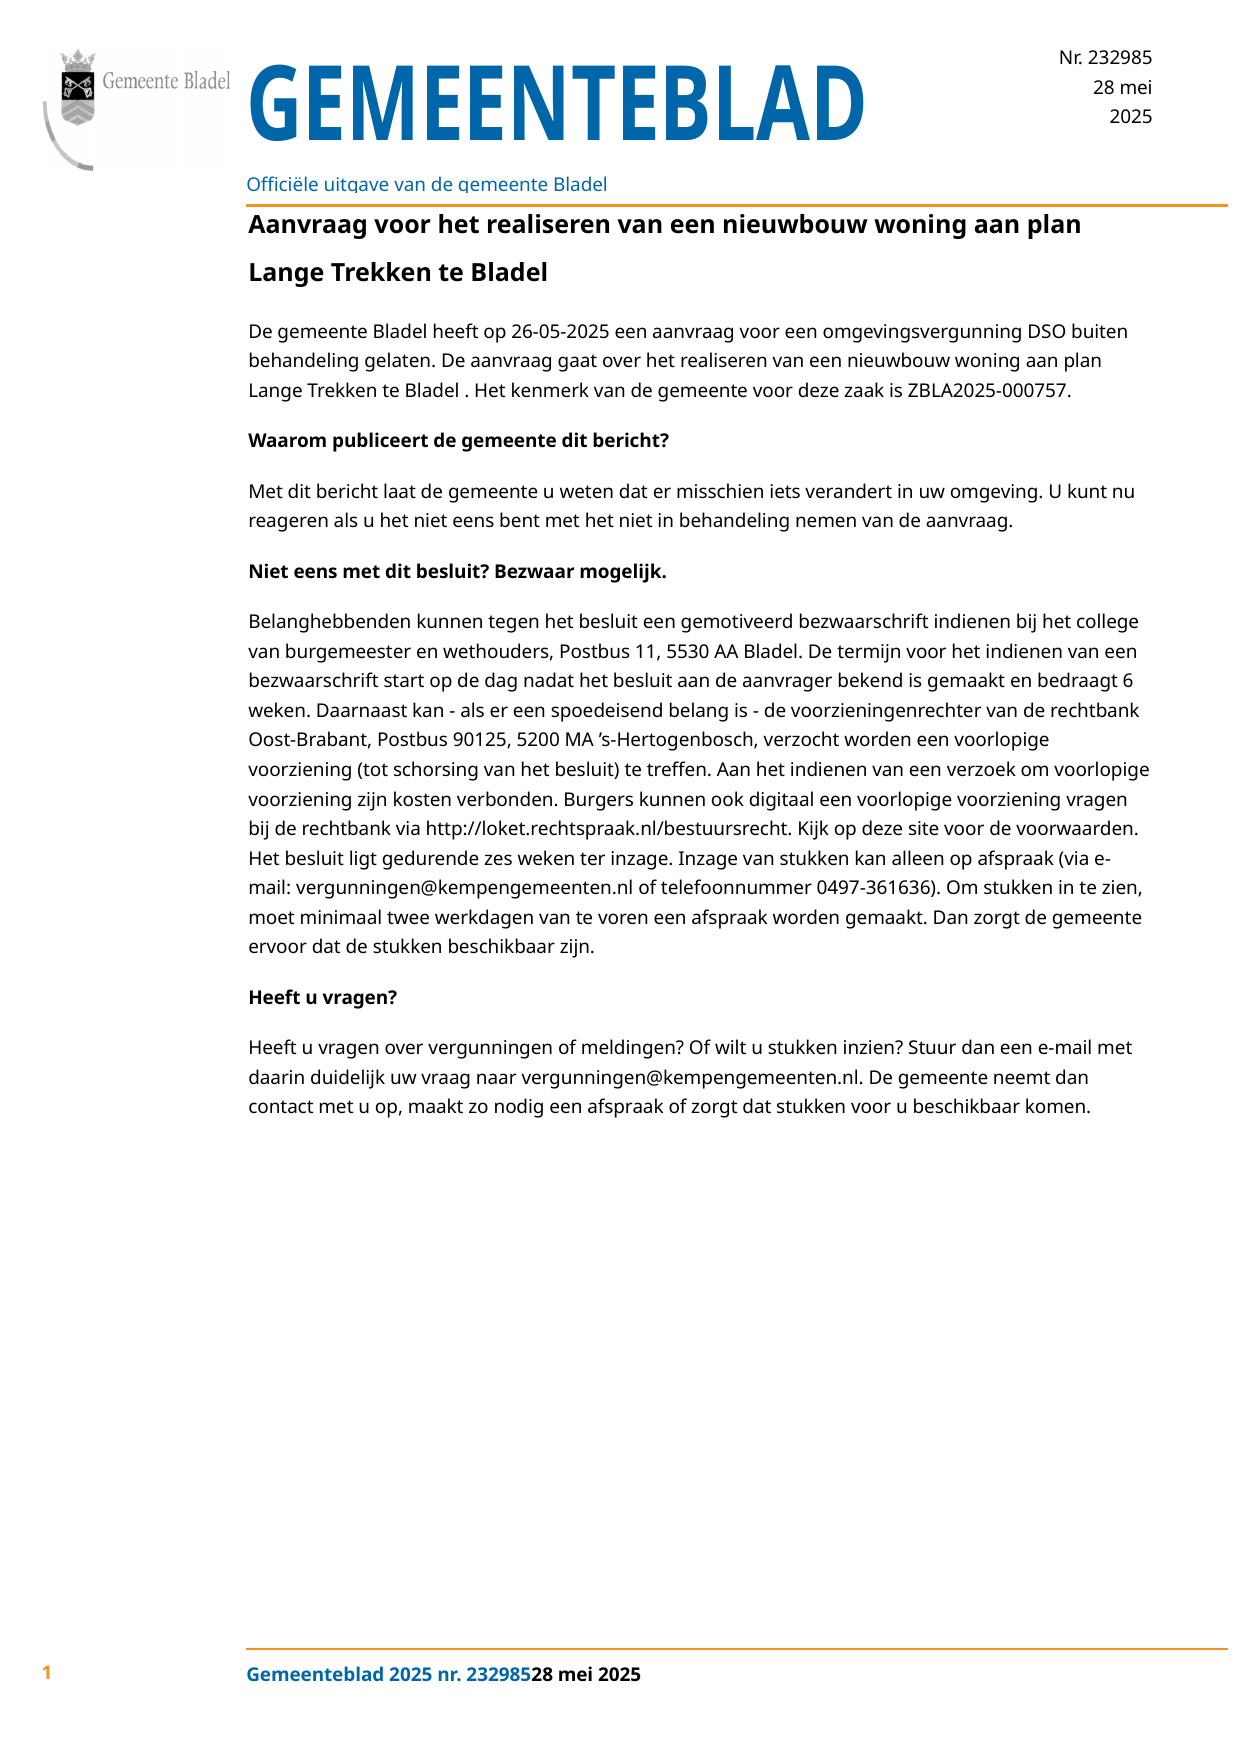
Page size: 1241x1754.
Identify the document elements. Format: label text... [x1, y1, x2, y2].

text Met dit bericht laat de gemeente u weten dat er misschien iets verandert in uw omgeving. U kunt nu reageren als u het niet eens bent met het niet in behandeling nemen van de aanvraag. [248, 478, 1152, 533]
text Belanghebbenden kunnen tegen het besluit een gemotiveerd bezwaarschrift indienen bij het college van burgemeester en wethouders, Postbus 11, 5530 AA Bladel. De termijn voor het indienen van een bezwaarschrift start op de dag nadat het besluit aan de aanvrager bekend is gemaakt en bedraagt 6 weken. Daarnaast kan - als er een spoedeisend belang is - de voorzieningenrechter van de rechtbank Oost-Brabant, Postbus 90125, 5200 MA ’s-Hertogenbosch, verzocht worden een voorlopige voorziening (tot schorsing van het besluit) te treffen. Aan het indienen van een verzoek om voorlopige voorziening zijn kosten verbonden. Burgers kunnen ook digitaal een voorlopige voorziening vragen bij de rechtbank via http://loket.rechtspraak.nl/bestuursrecht. Kijk op deze site voor de voorwaarden. Het besluit ligt gedurende zes weken ter inzage. Inzage van stukken kan alleen op afspraak (via e-mail: vergunningen@kempengemeenten.nl of telefoonnummer 0497-361636). Om stukken in te zien, moet minimaal twee werkdagen van te voren een afspraak worden gemaakt. Dan zorgt de gemeente ervoor dat de stukken beschikbaar zijn. [248, 608, 1152, 959]
text Aanvraag voor het realiseren van een nieuwbouw woning aan plan Lange Trekken te Bladel [248, 207, 1152, 288]
text Niet eens met dit besluit? Bezwaar mogelijk. [248, 558, 1152, 584]
text Heeft u vragen? [248, 984, 1152, 1010]
picture [41, 47, 231, 172]
text Heeft u vragen over vergunningen of meldingen? Of wilt u stukken inzien? Stuur dan een e-mail met daarin duidelijk uw vraag naar vergunningen@kempengemeenten.nl. De gemeente neemt dan contact met u op, maakt zo nodig een afspraak of zorgt dat stukken voor u beschikbaar komen. [248, 1034, 1152, 1119]
text Waarom publiceert de gemeente dit bericht? [248, 427, 1152, 453]
text De gemeente Bladel heeft op 26-05-2025 een aanvraag voor een omgevingsvergunning DSO buiten behandeling gelaten. De aanvraag gaat over het realiseren van een nieuwbouw woning aan plan Lange Trekken te Bladel . Het kenmerk van de gemeente voor deze zaak is ZBLA2025-000757. [248, 318, 1152, 403]
